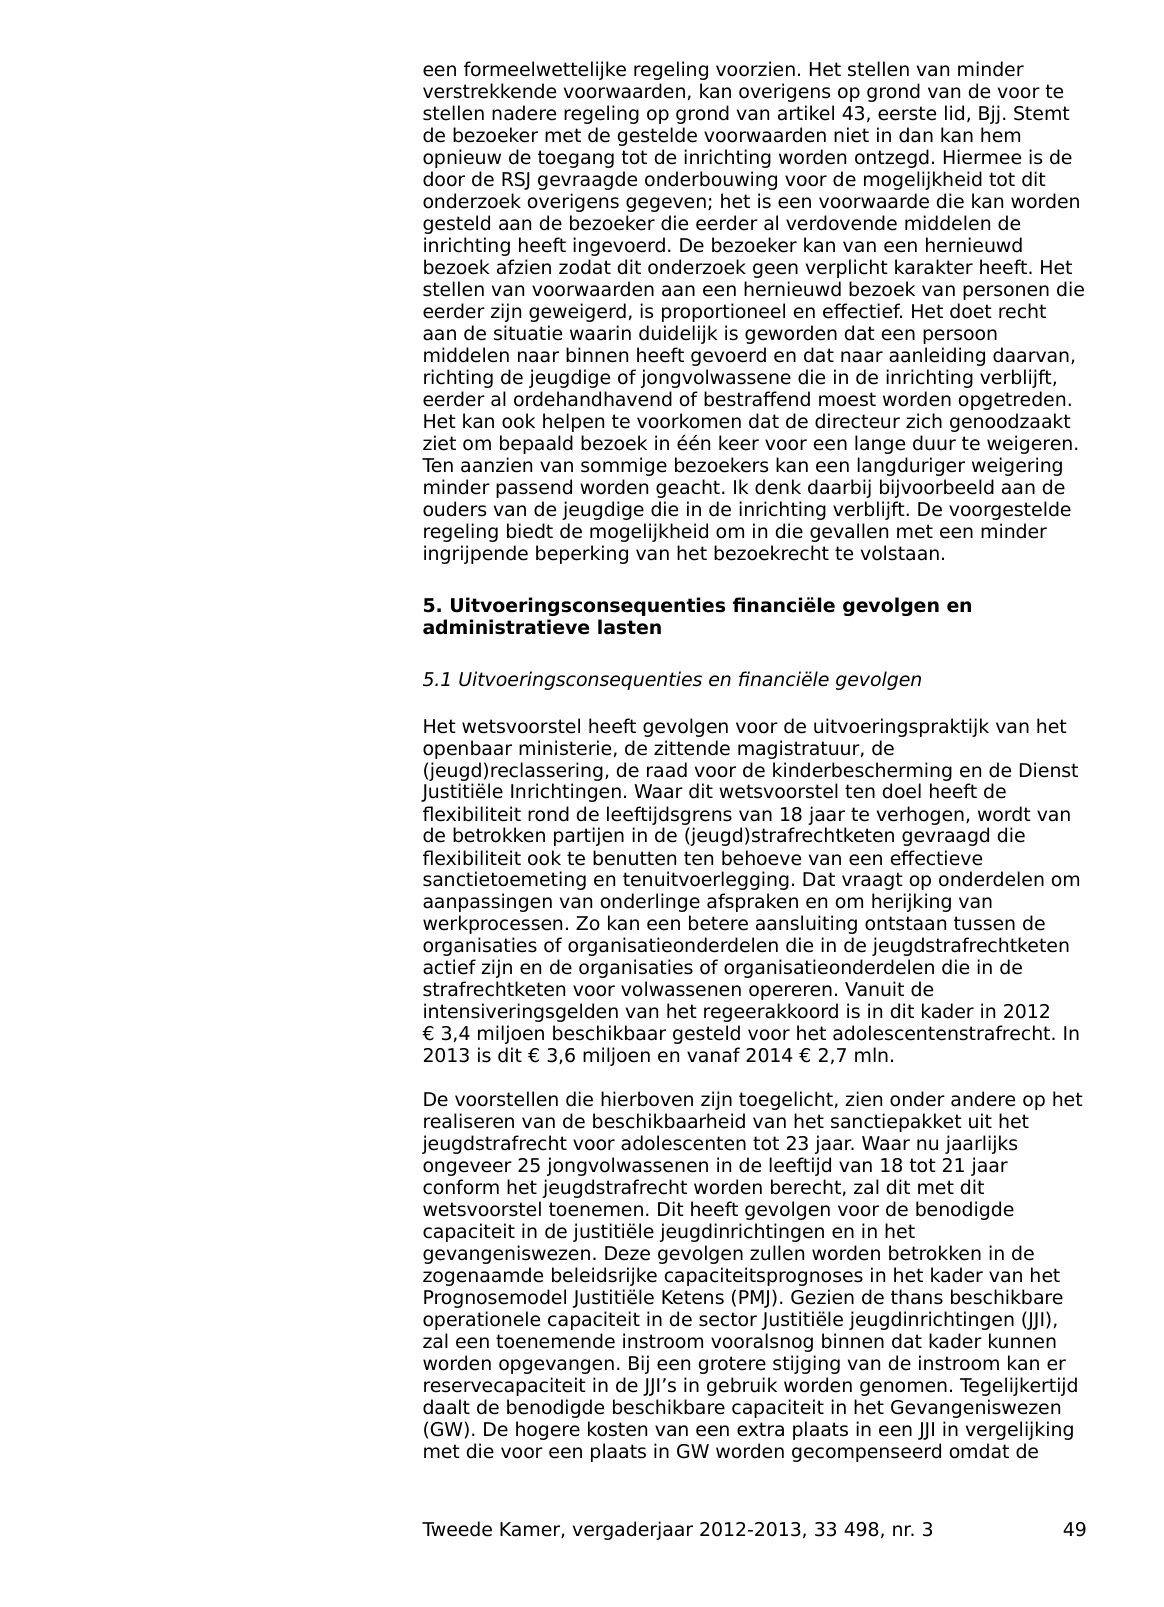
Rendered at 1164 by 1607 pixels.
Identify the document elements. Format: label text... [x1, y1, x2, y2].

subtitle 5. Uitvoeringsconsequenties financiële gevolgen en administratieve lasten [422, 594, 1087, 638]
text De voorstellen die hierboven zijn toegelicht, zien onder andere op het realiseren van de beschikbaarheid van het sanctiepakket uit het jeugdstrafrecht voor adolescenten tot 23 jaar. Waar nu jaarlijks ongeveer 25 jongvolwassenen in de leeftijd van 18 tot 21 jaar conform het jeugdstrafrecht worden berecht, zal dit met dit wetsvoorstel toenemen. Dit heeft gevolgen voor de benodigde capaciteit in de justitiële jeugdinrichtingen en in het gevangeniswezen. Deze gevolgen zullen worden betrokken in de zogenaamde beleidsrijke capaciteitsprognoses in het kader van het Prognosemodel Justitiële Ketens (PMJ). Gezien de thans beschikbare operationele capaciteit in de sector Justitiële jeugdinrichtingen (JJI), zal een toenemende instroom vooralsnog binnen dat kader kunnen worden opgevangen. Bij een grotere stijging van de instroom kan er reservecapaciteit in de JJI’s in gebruik worden genomen. Tegelijkertijd daalt de benodigde beschikbare capaciteit in het Gevangeniswezen (GW). De hogere kosten van een extra plaats in een JJI in vergelijking met die voor een plaats in GW worden gecompenseerd omdat de [422, 1089, 1087, 1463]
subtitle 5.1 Uitvoeringsconsequenties en financiële gevolgen [422, 668, 1087, 691]
text een formeelwettelijke regeling voorzien. Het stellen van minder verstrekkende voorwaarden, kan overigens op grond van de voor te stellen nadere regeling op grond van artikel 43, eerste lid, Bjj. Stemt de bezoeker met de gestelde voorwaarden niet in dan kan hem opnieuw de toegang tot de inrichting worden ontzegd. Hiermee is de door de RSJ gevraagde onderbouwing voor de mogelijkheid tot dit onderzoek overigens gegeven; het is een voorwaarde die kan worden gesteld aan de bezoeker die eerder al verdovende middelen de inrichting heeft ingevoerd. De bezoeker kan van een hernieuwd bezoek afzien zodat dit onderzoek geen verplicht karakter heeft. Het stellen van voorwaarden aan een hernieuwd bezoek van personen die eerder zijn geweigerd, is proportioneel en effectief. Het doet recht aan de situatie waarin duidelijk is geworden dat een persoon middelen naar binnen heeft gevoerd en dat naar aanleiding daarvan, richting de jeugdige of jongvolwassene die in de inrichting verblijft, eerder al ordehandhavend of bestraffend moest worden opgetreden. Het kan ook helpen te voorkomen dat de directeur zich genoodzaakt ziet om bepaald bezoek in één keer voor een lange duur te weigeren. Ten aanzien van sommige bezoekers kan een langduriger weigering minder passend worden geacht. Ik denk daarbij bijvoorbeeld aan de ouders van de jeugdige die in de inrichting verblijft. De voorgestelde regeling biedt de mogelijkheid om in die gevallen met een minder ingrijpende beperking van het bezoekrecht te volstaan. [422, 59, 1087, 564]
text Het wetsvoorstel heeft gevolgen voor de uitvoeringspraktijk van het openbaar ministerie, de zittende magistratuur, de (jeugd)reclassering, de raad voor de kinderbescherming en de Dienst Justitiële Inrichtingen. Waar dit wetsvoorstel ten doel heeft de flexibiliteit rond de leeftijdsgrens van 18 jaar te verhogen, wordt van de betrokken partijen in de (jeugd)strafrechtketen gevraagd die flexibiliteit ook te benutten ten behoeve van een effectieve sanctietoemeting en tenuitvoerlegging. Dat vraagt op onderdelen om aanpassingen van onderlinge afspraken en om herijking van werkprocessen. Zo kan een betere aansluiting ontstaan tussen de organisaties of organisatieonderdelen die in de jeugdstrafrechtketen actief zijn en de organisaties of organisatieonderdelen die in de strafrechtketen voor volwassenen opereren. Vanuit de intensiveringsgelden van het regeerakkoord is in dit kader in 2012 € 3,4 miljoen beschikbaar gesteld voor het adolescentenstrafrecht. In 2013 is dit € 3,6 miljoen en vanaf 2014 € 2,7 mln. [422, 716, 1087, 1067]
